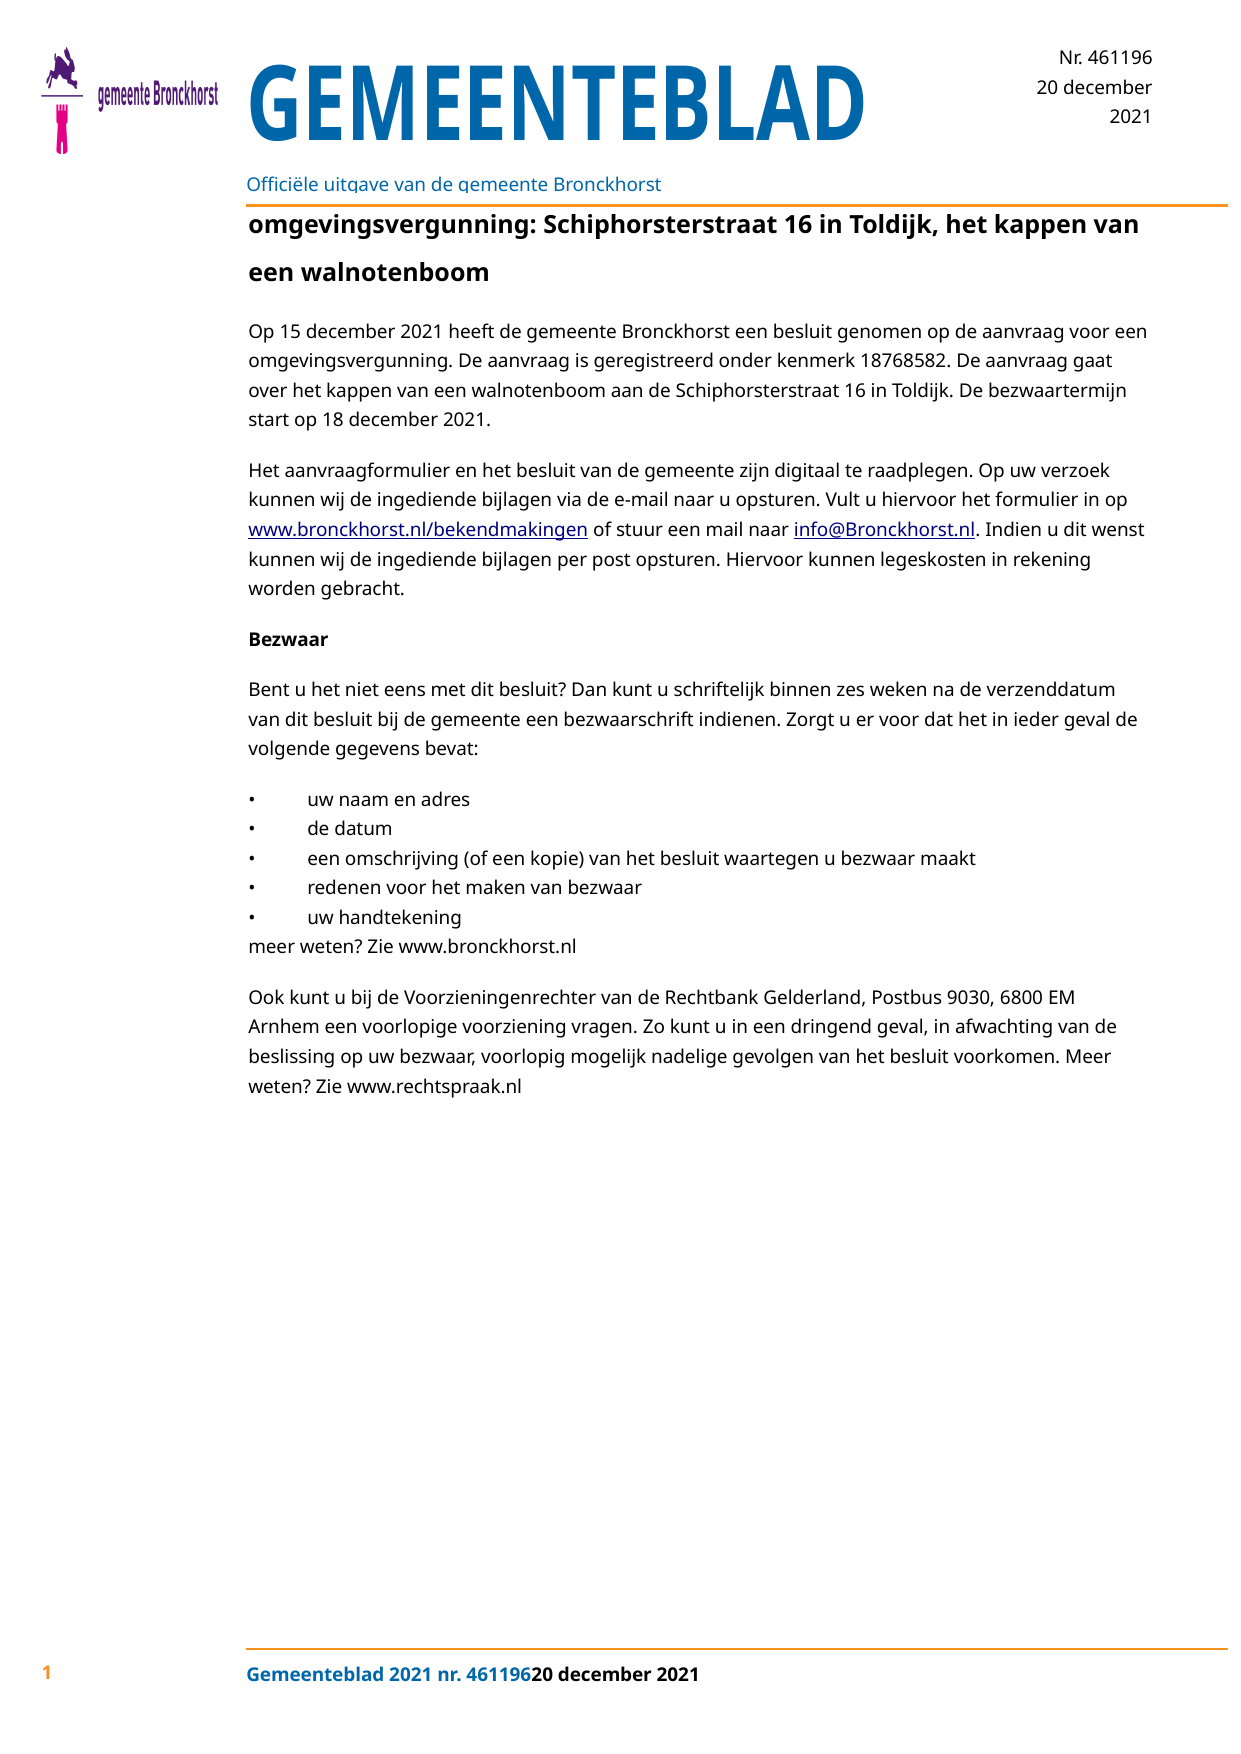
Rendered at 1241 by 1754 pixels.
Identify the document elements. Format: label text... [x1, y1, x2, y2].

text Bent u het niet eens met dit besluit? Dan kunt u schriftelijk binnen zes weken na de verzenddatum van dit besluit bij de gemeente een bezwaarschrift indienen. Zorgt u er voor dat het in ieder geval de volgende gegevens bevat: [248, 676, 1152, 761]
text Het aanvraagformulier en het besluit van de gemeente zijn digitaal te raadplegen. Op uw verzoek kunnen wij de ingediende bijlagen via de e-mail naar u opsturen. Vult u hiervoor het formulier in op www.bronckhorst.nl/bekendmakingen of stuur een mail naar info@Bronckhorst.nl. Indien u dit wenst kunnen wij de ingediende bijlagen per post opsturen. Hiervoor kunnen legeskosten in rekening worden gebracht. [248, 457, 1152, 601]
list de datum [248, 815, 1152, 841]
picture [41, 47, 231, 172]
text Bezwaar [248, 626, 1152, 652]
list uw naam en adres [248, 786, 1152, 812]
list redenen voor het maken van bezwaar [248, 874, 1152, 900]
text Op 15 december 2021 heeft de gemeente Bronckhorst een besluit genomen op de aanvraag voor een omgevingsvergunning. De aanvraag is geregistreerd onder kenmerk 18768582. De aanvraag gaat over het kappen van een walnotenboom aan de Schiphorsterstraat 16 in Toldijk. De bezwaartermijn start op 18 december 2021. [248, 318, 1152, 432]
text omgevingsvergunning: Schiphorsterstraat 16 in Toldijk, het kappen van een walnotenboom [248, 207, 1152, 288]
text meer weten? Zie www.bronckhorst.nl [248, 934, 1152, 959]
list uw handtekening [248, 904, 1152, 930]
list een omschrijving (of een kopie) van het besluit waartegen u bezwaar maakt [248, 845, 1152, 871]
text Ook kunt u bij de Voorzieningenrechter van de Rechtbank Gelderland, Postbus 9030, 6800 EM Arnhem een voorlopige voorziening vragen. Zo kunt u in een dringend geval, in afwachting van de beslissing op uw bezwaar, voorlopig mogelijk nadelige gevolgen van het besluit voorkomen. Meer weten? Zie www.rechtspraak.nl [248, 984, 1152, 1099]
